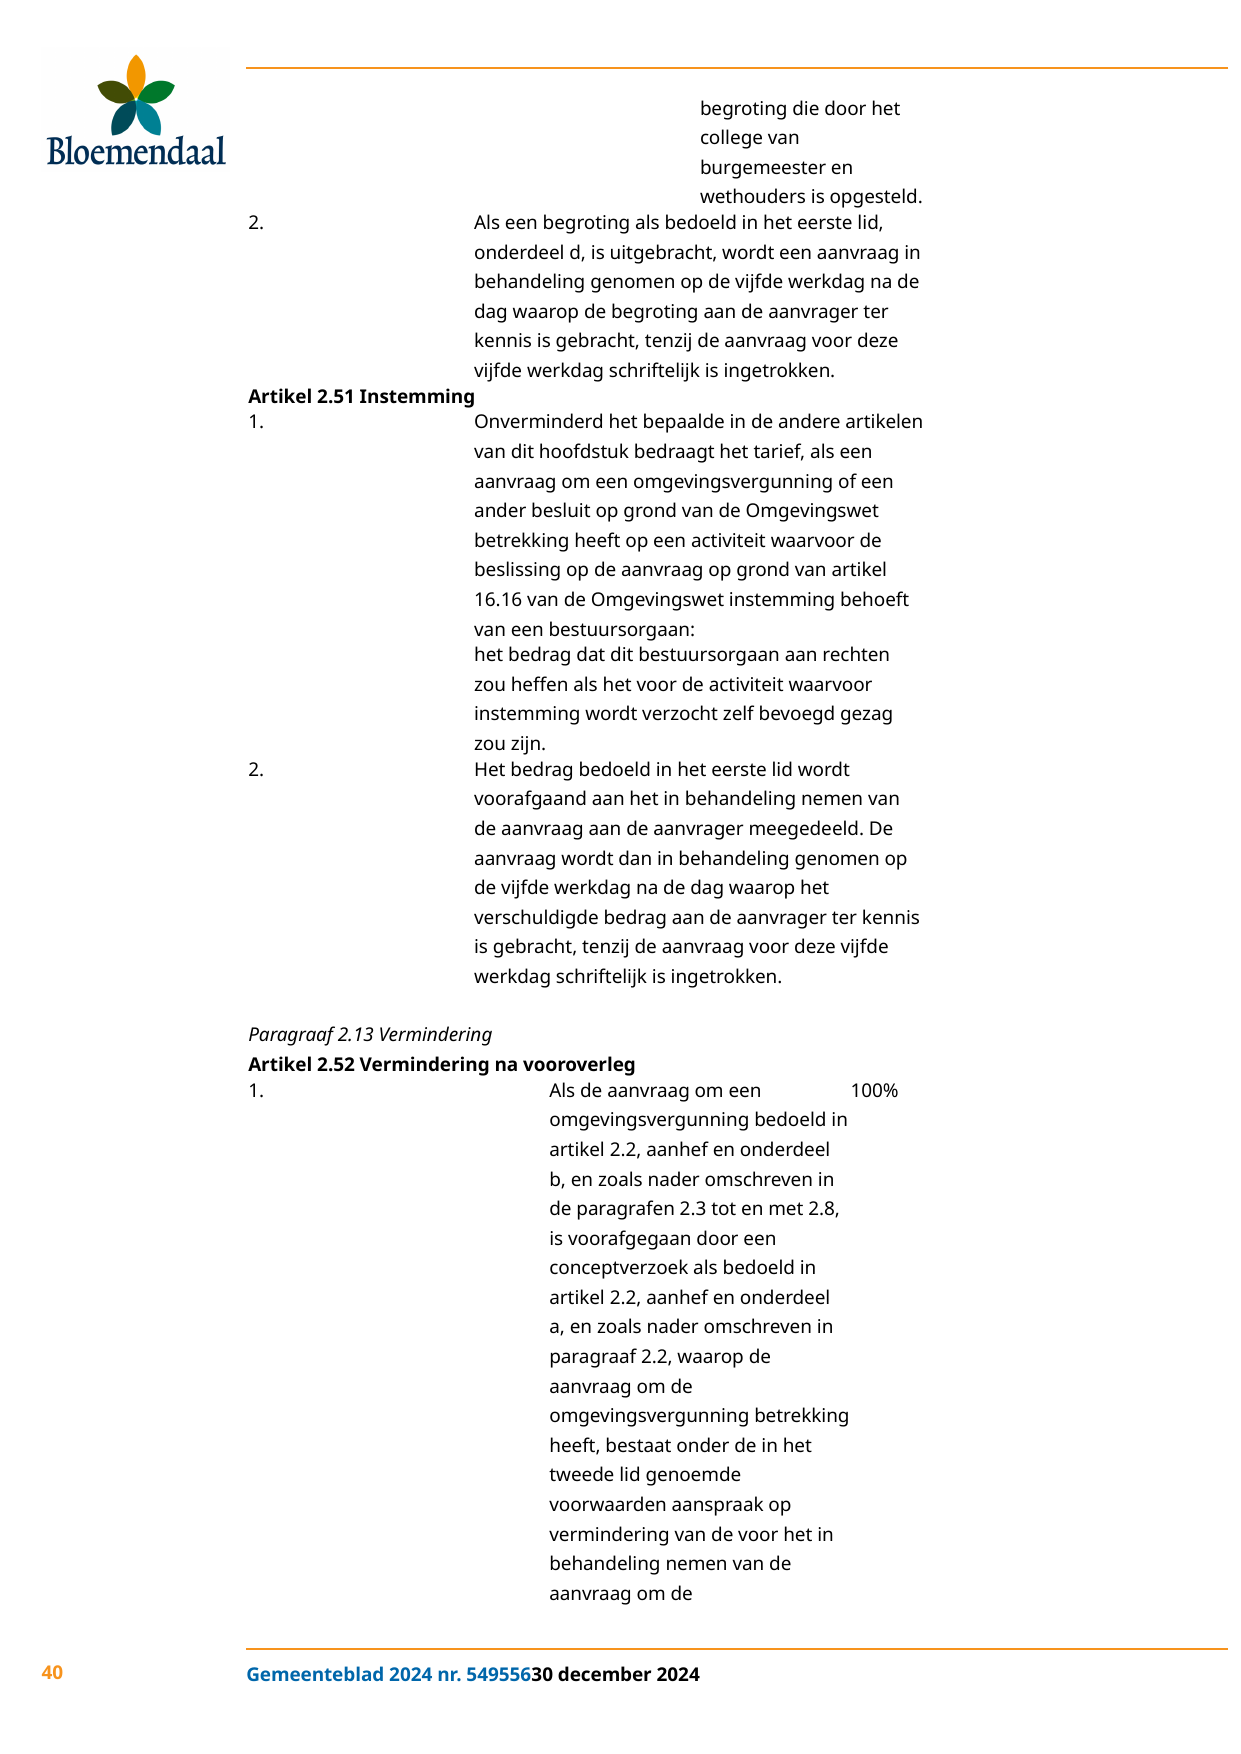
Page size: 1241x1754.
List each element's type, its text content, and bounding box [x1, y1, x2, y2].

table_cell [926, 383, 1152, 409]
table_cell Onverminderd het bepaalde in de andere artikelen van dit hoofdstuk bedraagt het tarief, als een aanvraag om een omgevingsvergunning of een ander besluit op grond van de Omgevingswet betrekking heeft op een activiteit waarvoor de beslissing op de aanvraag op grond van artikel 16.16 van de Omgevingswet instemming behoeft van een bestuursorgaan: [474, 409, 926, 641]
table_cell Artikel 2.51 Instemming [248, 383, 926, 409]
table_cell [926, 95, 1152, 209]
picture [41, 47, 231, 172]
table_cell Als de aanvraag om een omgevingsvergunning bedoeld in artikel 2.2, aanhef en onderdeel b, en zoals nader omschreven in de paragrafen 2.3 tot en met 2.8, is voorafgegaan door een conceptverzoek als bedoeld in artikel 2.2, aanhef en onderdeel a, en zoals nader omschreven in paragraaf 2.2, waarop de aanvraag om de omgevingsvergunning betrekking heeft, bestaat onder de in het tweede lid genoemde voorwaarden aanspraak op vermindering van de voor het in behandeling nemen van de aanvraag om de [549, 1077, 850, 1606]
table_cell 2. [248, 756, 474, 989]
table_cell [926, 209, 1152, 383]
table_cell Het bedrag bedoeld in het eerste lid wordt voorafgaand aan het in behandeling nemen van de aanvraag aan de aanvrager meegedeeld. De aanvraag wordt dan in behandeling genomen op de vijfde werkdag na de dag waarop het verschuldigde bedrag aan de aanvrager ter kennis is gebracht, tenzij de aanvraag voor deze vijfde werkdag schriftelijk is ingetrokken. [474, 756, 926, 989]
table_cell Als een begroting als bedoeld in het eerste lid, onderdeel d, is uitgebracht, wordt een aanvraag in behandeling genomen op de vijfde werkdag na de dag waarop de begroting aan de aanvrager ter kennis is gebracht, tenzij de aanvraag voor deze vijfde werkdag schriftelijk is ingetrokken. [474, 209, 926, 383]
table_header Artikel 2.52 Vermindering na vooroverleg [248, 1051, 850, 1077]
table_header [850, 1051, 1152, 1077]
table_cell begroting die door het college van burgemeester en wethouders is opgesteld. [700, 95, 926, 209]
table_cell 1. [248, 1077, 549, 1606]
table_cell het bedrag dat dit bestuursorgaan aan rechten zou heffen als het voor de activiteit waarvoor instemming wordt verzocht zelf bevoegd gezag zou zijn. [474, 641, 926, 756]
table_cell [926, 409, 1152, 641]
table_cell [248, 95, 474, 209]
text Paragraaf 2.13 Vermindering [248, 1022, 1152, 1047]
table_cell [926, 641, 1152, 756]
table_cell 1. [248, 409, 474, 641]
table_cell [248, 641, 474, 756]
table_cell [926, 756, 1152, 989]
table_cell 2. [248, 209, 474, 383]
table_cell 100% [850, 1077, 1152, 1606]
table_cell [474, 95, 700, 209]
